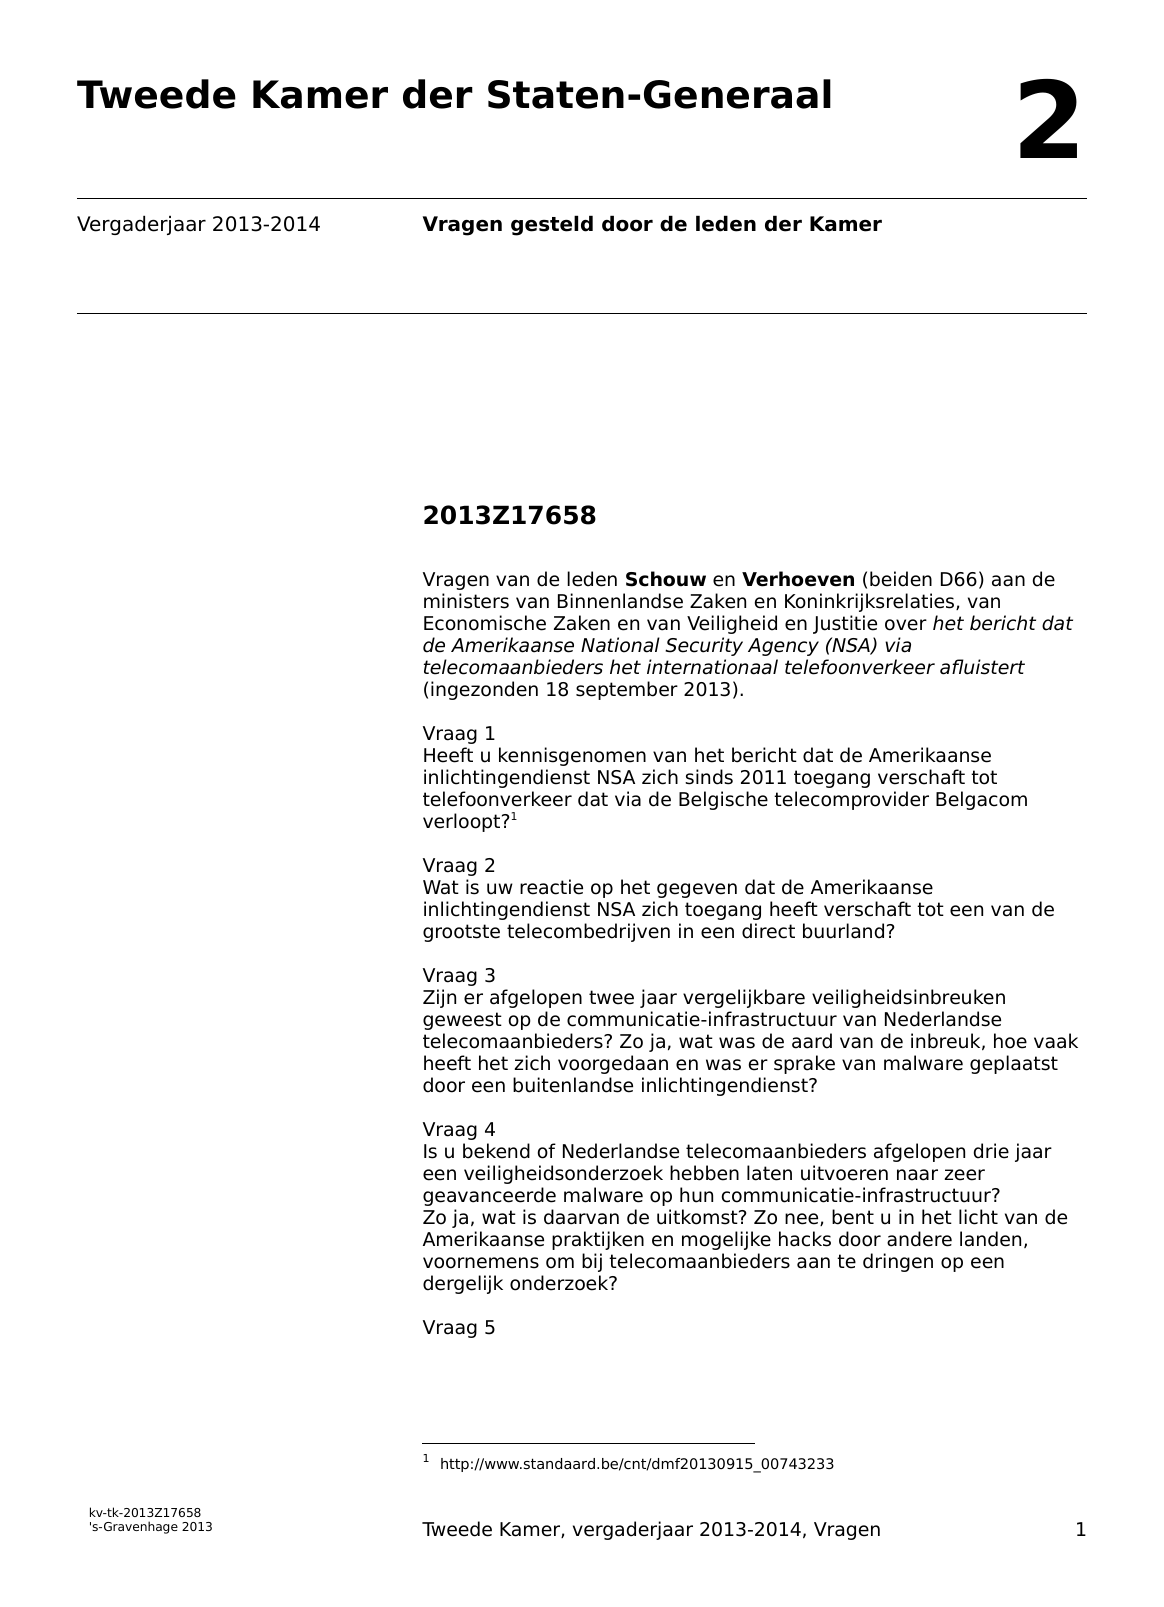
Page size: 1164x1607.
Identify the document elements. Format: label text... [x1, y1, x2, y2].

text Vraag 2 [422, 855, 1087, 877]
text Vraag 3 [422, 965, 1087, 987]
text kv-tk-2013Z17658 [88, 1506, 323, 1520]
table_cell Vergaderjaar 2013-2014 [77, 199, 422, 313]
text 's-Gravenhage 2013 [88, 1520, 323, 1534]
table_header 2 [886, 59, 1087, 198]
text Zijn er afgelopen twee jaar vergelijkbare veiligheidsinbreuken geweest op de communicatie-infrastructuur van Nederlandse telecomaanbieders? Zo ja, wat was de aard van de inbreuk, hoe vaak heeft het zich voorgedaan en was er sprake van malware geplaatst door een buitenlandse inlichtingendienst? [422, 987, 1087, 1097]
text Vraag 4 [422, 1119, 1087, 1141]
text Vraag 1 [422, 723, 1087, 745]
table_header Tweede Kamer der Staten-Generaal [77, 59, 886, 198]
text 2013Z17658 [422, 501, 1087, 531]
text Wat is uw reactie op het gegeven dat de Amerikaanse inlichtingendienst NSA zich toegang heeft verschaft tot een van de grootste telecombedrijven in een direct buurland? [422, 877, 1087, 943]
text Is u bekend of Nederlandse telecomaanbieders afgelopen drie jaar een veiligheidsonderzoek hebben laten uitvoeren naar zeer geavanceerde malware op hun communicatie-infrastructuur? [422, 1141, 1087, 1207]
text http://www.standaard.be/cnt/dmf20130915_00743233 [422, 1452, 1087, 1474]
text Zo ja, wat is daarvan de uitkomst? Zo nee, bent u in het licht van de Amerikaanse praktijken en mogelijke hacks door andere landen, voornemens om bij telecomaanbieders aan te dringen op een dergelijk onderzoek? [422, 1207, 1087, 1295]
text Vraag 5 [422, 1317, 1087, 1339]
text Heeft u kennisgenomen van het bericht dat de Amerikaanse inlichtingendienst NSA zich sinds 2011 toegang verschaft tot telefoonverkeer dat via de Belgische telecomprovider Belgacom verloopt? [422, 745, 1087, 833]
text Vragen van de leden Schouw en Verhoeven (beiden D66) aan de ministers van Binnenlandse Zaken en Koninkrijksrelaties, van Economische Zaken en van Veiligheid en Justitie over het bericht dat de Amerikaanse National Security Agency (NSA) via telecomaanbieders het internationaal telefoonverkeer afluistert (ingezonden 18 september 2013). [422, 569, 1087, 701]
table_cell Vragen gesteld door de leden der Kamer [422, 199, 1087, 313]
